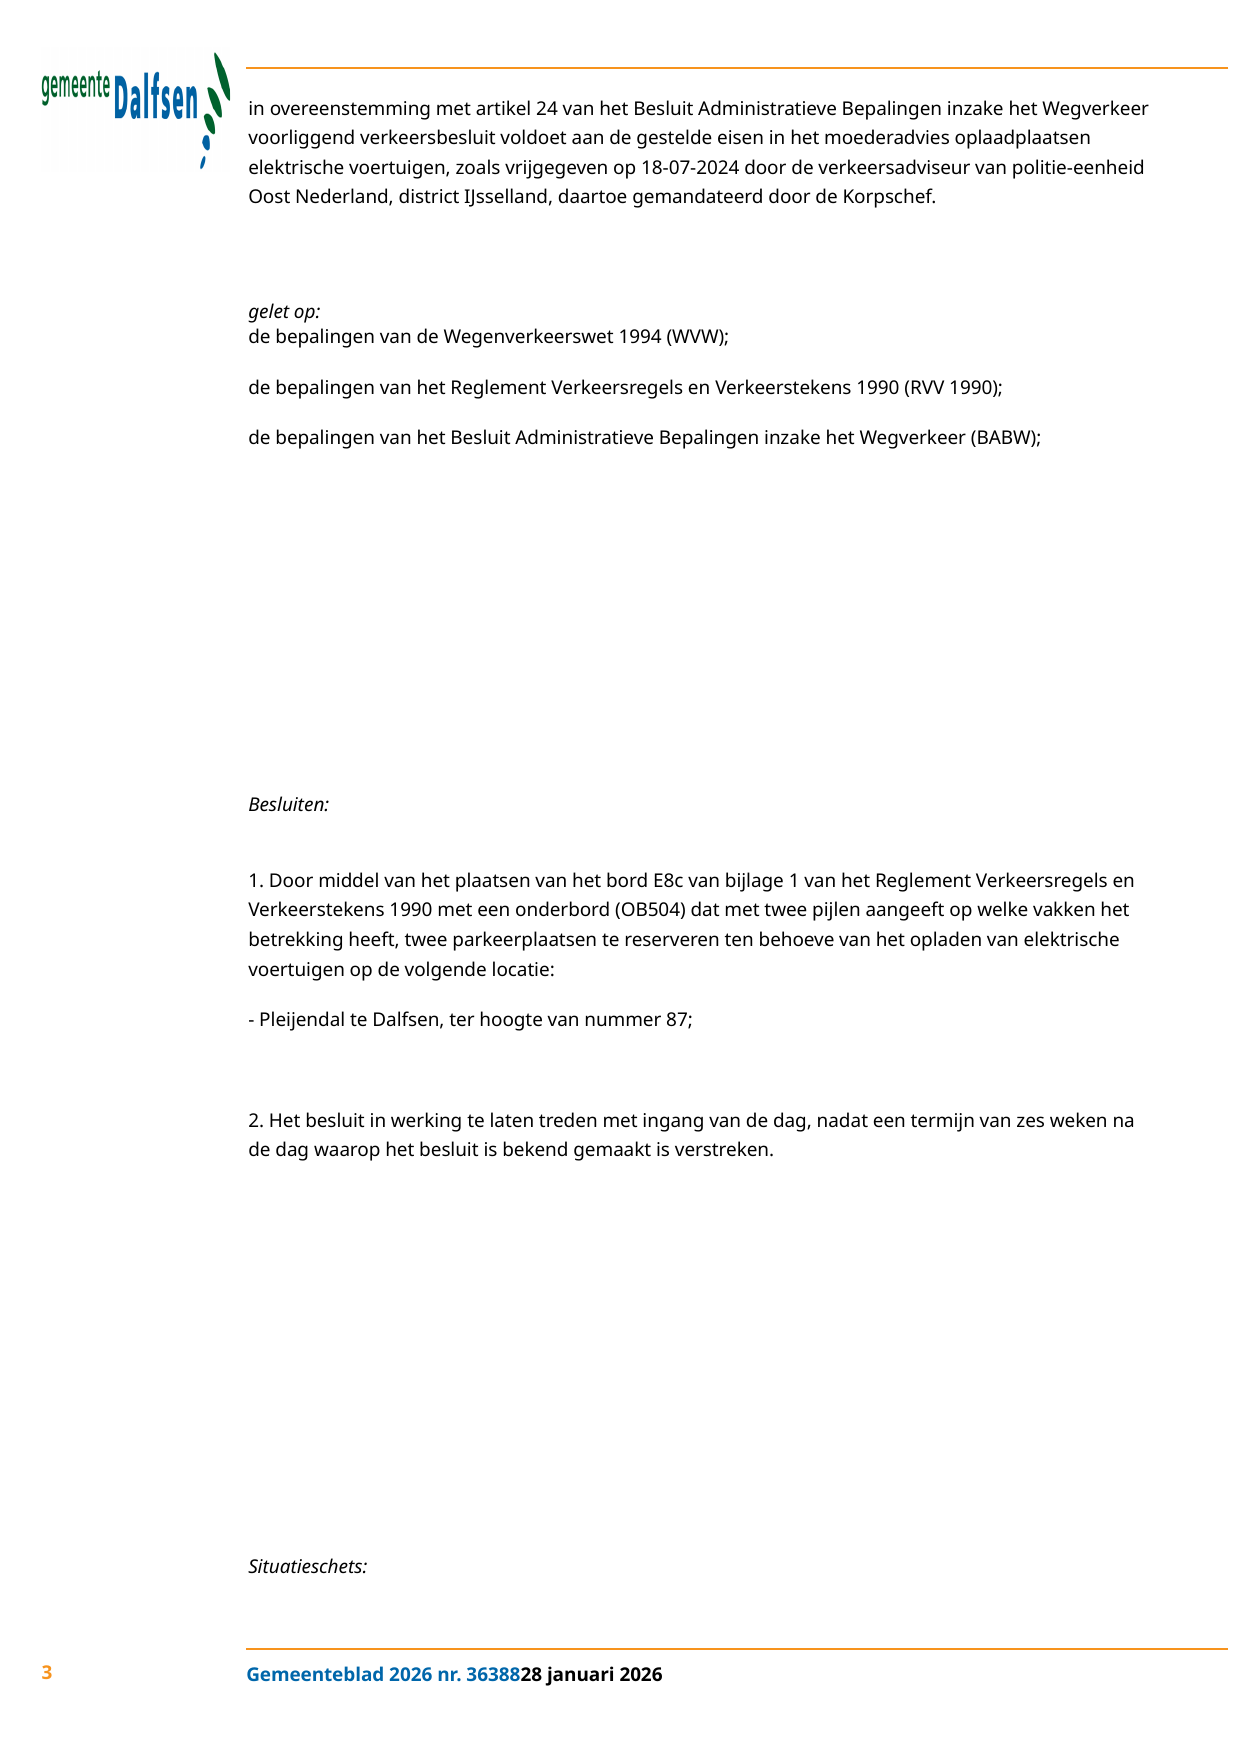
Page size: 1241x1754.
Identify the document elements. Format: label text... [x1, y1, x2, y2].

text - Pleijendal te Dalfsen, ter hoogte van nummer 87; [248, 1006, 1152, 1032]
picture [41, 47, 231, 172]
text Besluiten: [248, 791, 1152, 817]
text de bepalingen van het Reglement Verkeersregels en Verkeerstekens 1990 (RVV 1990); [248, 374, 1152, 400]
text in overeenstemming met artikel 24 van het Besluit Administratieve Bepalingen inzake het Wegverkeer voorliggend verkeersbesluit voldoet aan de gestelde eisen in het moederadvies oplaadplaatsen elektrische voertuigen, zoals vrijgegeven op 18-07-2024 door de verkeersadviseur van politie-eenheid Oost Nederland, district IJsselland, daartoe gemandateerd door de Korpschef. [248, 95, 1152, 209]
text de bepalingen van de Wegenverkeerswet 1994 (WVW); [248, 324, 1152, 349]
text 1. Door middel van het plaatsen van het bord E8c van bijlage 1 van het Reglement Verkeersregels en Verkeerstekens 1990 met een onderbord (OB504) dat met twee pijlen aangeeft op welke vakken het betrekking heeft, twee parkeerplaatsen te reserveren ten behoeve van het opladen van elektrische voertuigen op de volgende locatie: [248, 867, 1152, 982]
text Situatieschets: [248, 1553, 1152, 1579]
text gelet op: [248, 298, 1152, 324]
text 2. Het besluit in werking te laten treden met ingang van de dag, nadat een termijn van zes weken na de dag waarop het besluit is bekend gemaakt is verstreken. [248, 1107, 1152, 1162]
text de bepalingen van het Besluit Administratieve Bepalingen inzake het Wegverkeer (BABW); [248, 424, 1152, 450]
